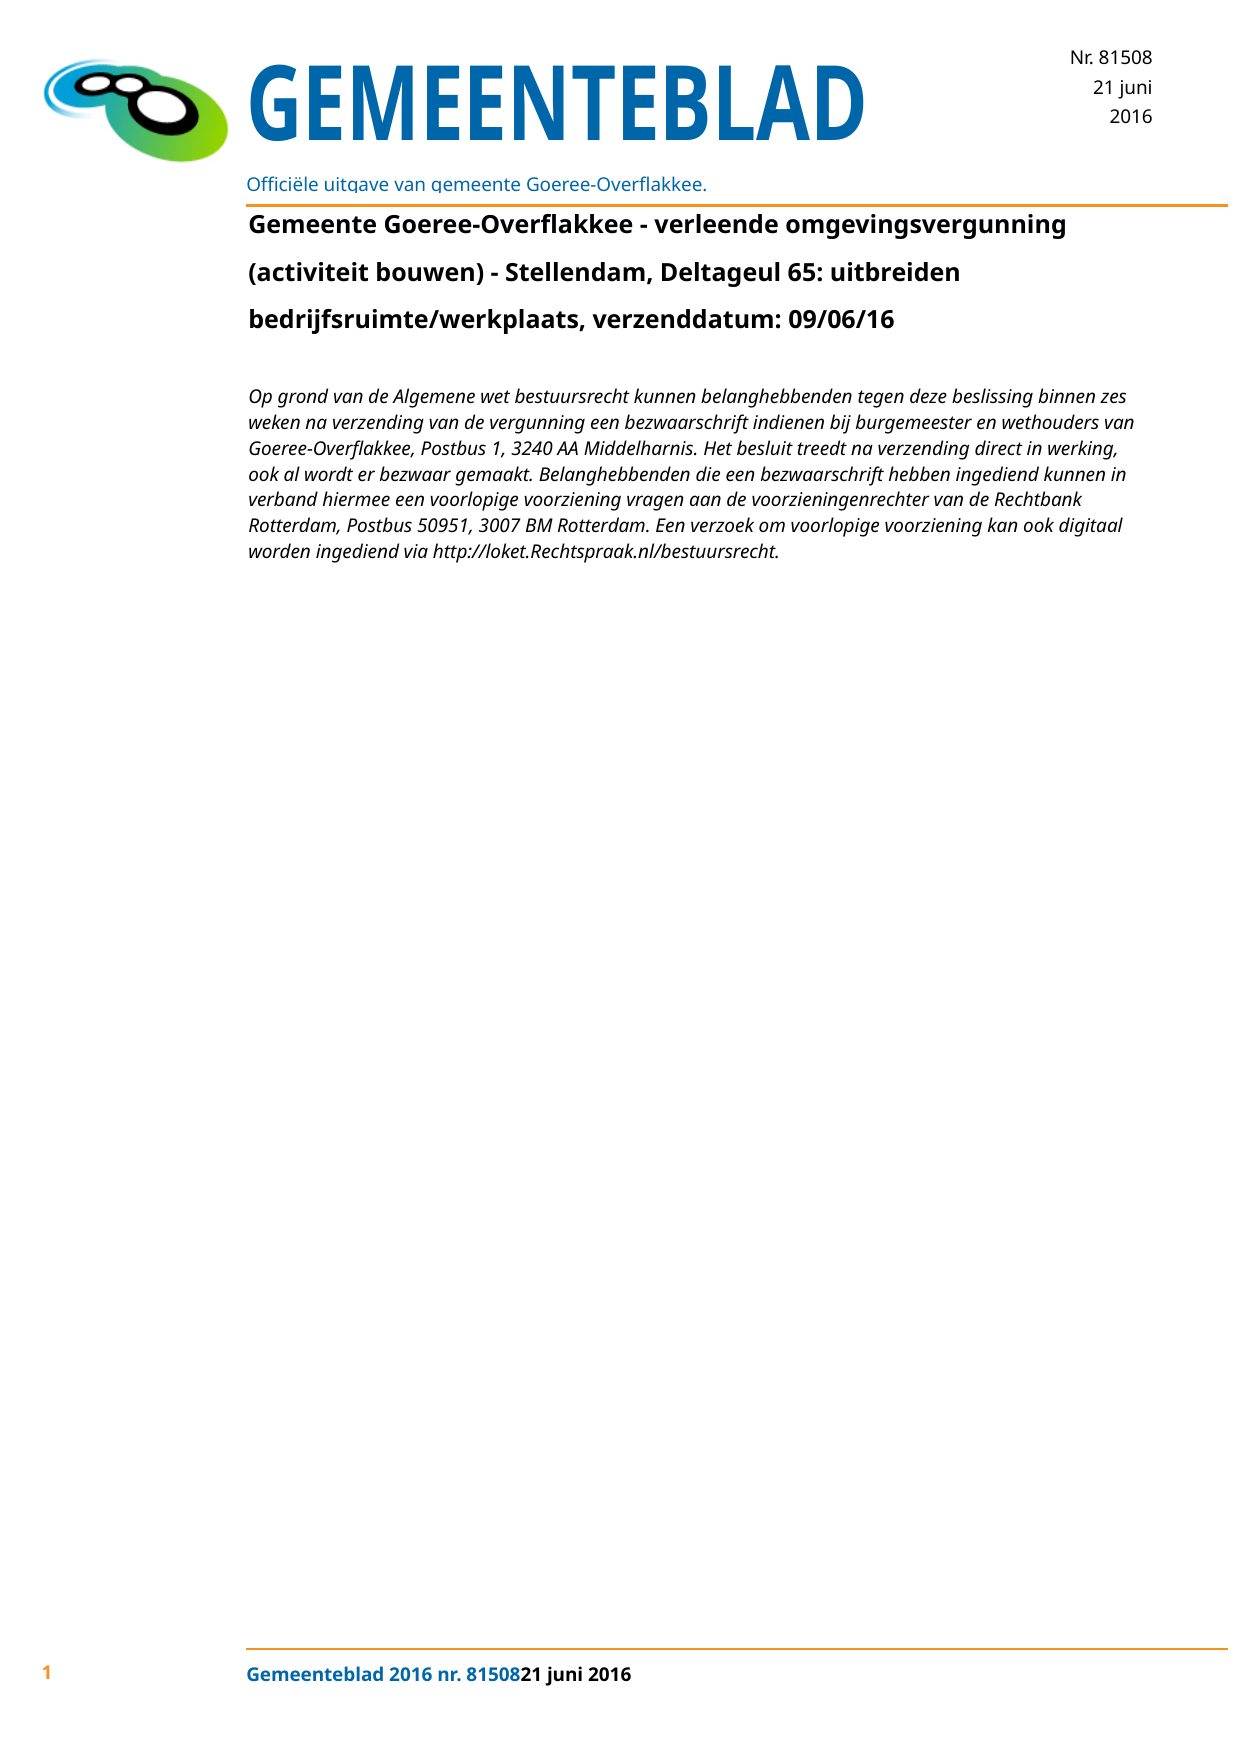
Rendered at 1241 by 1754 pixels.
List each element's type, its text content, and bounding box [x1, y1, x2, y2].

text Op grond van de Algemene wet bestuursrecht kunnen belanghebbenden tegen deze beslissing binnen zes weken na verzending van de vergunning een bezwaarschrift indienen bij burgemeester en wethouders van Goeree-Overflakkee, Postbus 1, 3240 AA Middelharnis. Het besluit treedt na verzending direct in werking, ook al wordt er bezwaar gemaakt. Belanghebbenden die een bezwaarschrift hebben ingediend kunnen in verband hiermee een voorlopige voorziening vragen aan de voorzieningenrechter van de Rechtbank Rotterdam, Postbus 50951, 3007 BM Rotterdam. Een verzoek om voorlopige voorziening kan ook digitaal worden ingediend via http://loket.Rechtspraak.nl/bestuursrecht. [248, 384, 1152, 564]
text Gemeente Goeree-Overflakkee - verleende omgevingsvergunning (activiteit bouwen) - Stellendam, Deltageul 65: uitbreiden bedrijfsruimte/werkplaats, verzenddatum: 09/06/16 [248, 207, 1152, 336]
picture [41, 47, 231, 172]
